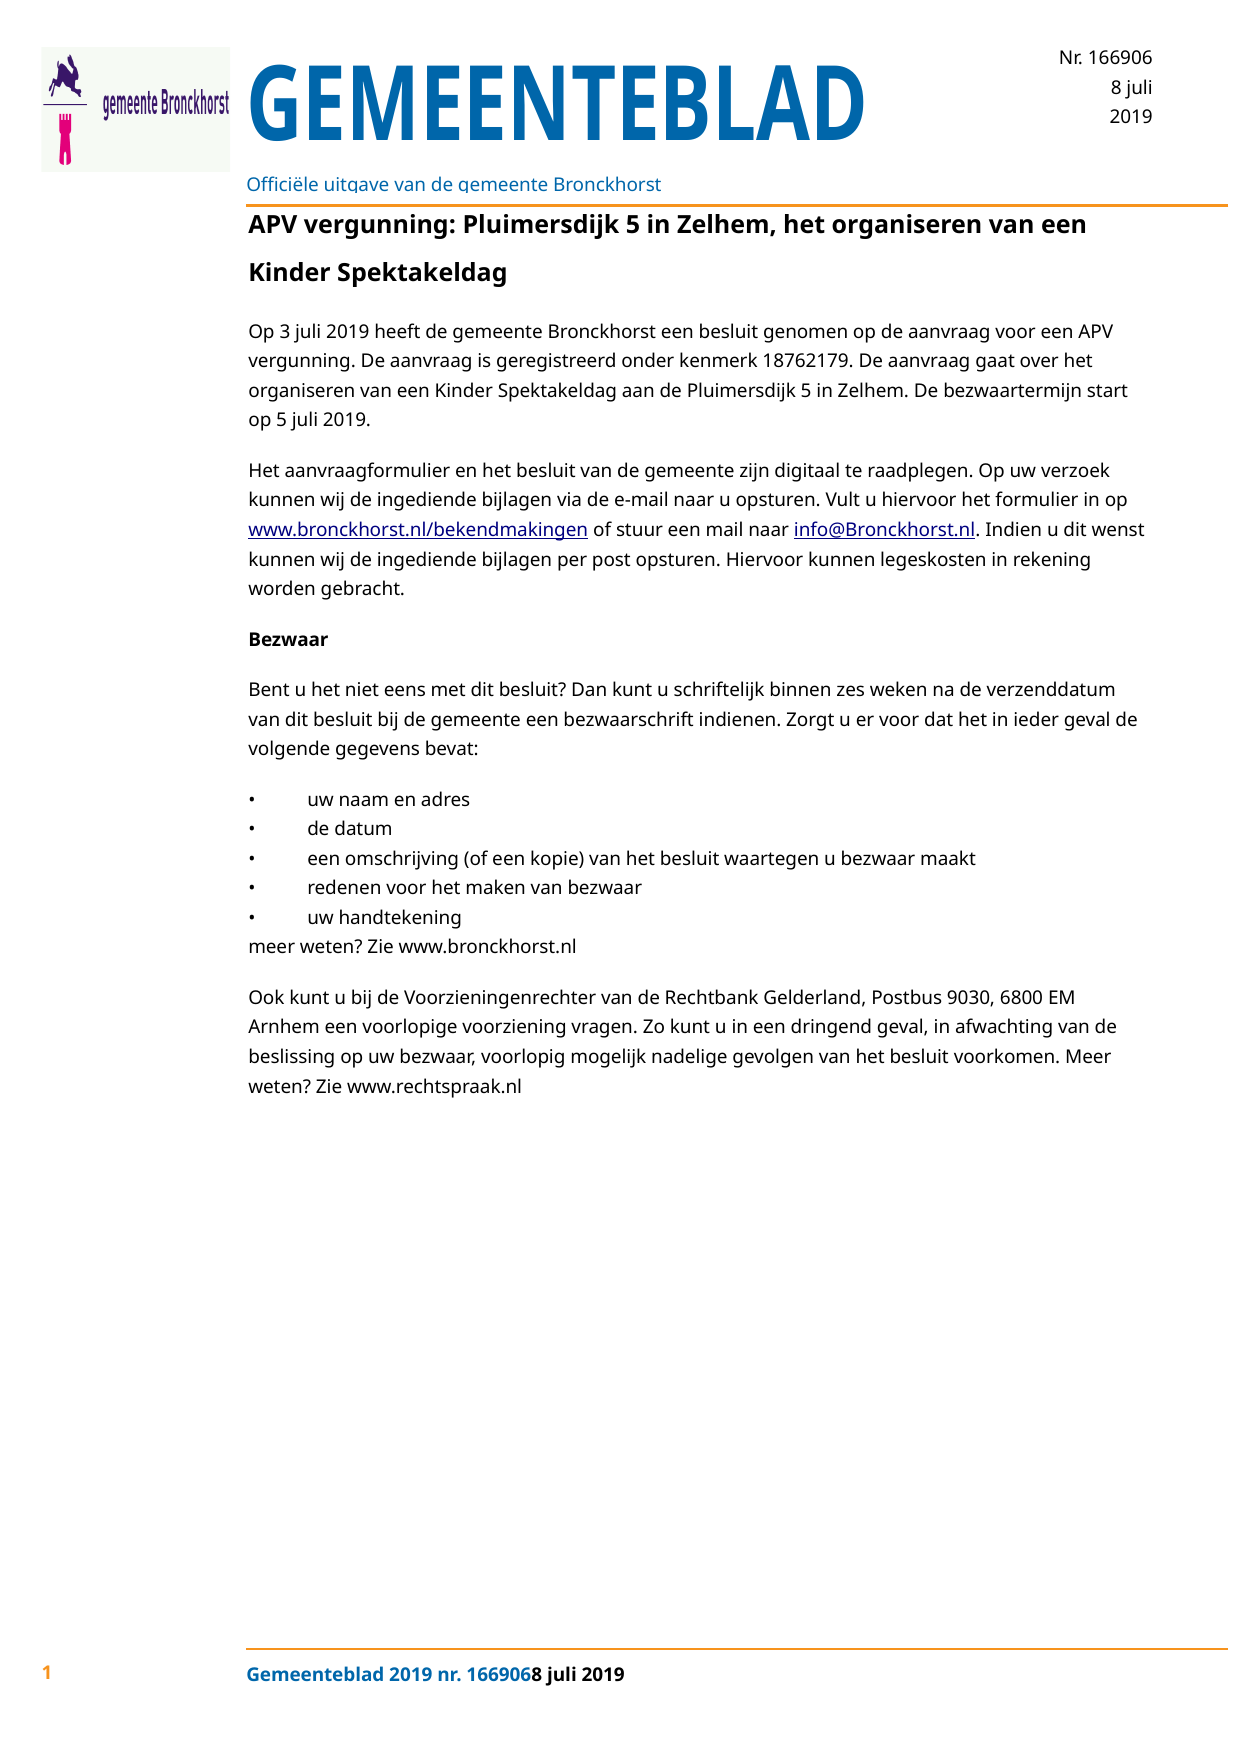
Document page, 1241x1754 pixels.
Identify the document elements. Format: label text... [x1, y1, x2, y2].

text Op 3 juli 2019 heeft de gemeente Bronckhorst een besluit genomen op de aanvraag voor een APV vergunning. De aanvraag is geregistreerd onder kenmerk 18762179. De aanvraag gaat over het organiseren van een Kinder Spektakeldag aan de Pluimersdijk 5 in Zelhem. De bezwaartermijn start op 5 juli 2019. [248, 318, 1152, 432]
text Het aanvraagformulier en het besluit van de gemeente zijn digitaal te raadplegen. Op uw verzoek kunnen wij de ingediende bijlagen via de e-mail naar u opsturen. Vult u hiervoor het formulier in op www.bronckhorst.nl/bekendmakingen of stuur een mail naar info@Bronckhorst.nl. Indien u dit wenst kunnen wij de ingediende bijlagen per post opsturen. Hiervoor kunnen legeskosten in rekening worden gebracht. [248, 457, 1152, 601]
list uw handtekening [248, 904, 1152, 930]
text Bent u het niet eens met dit besluit? Dan kunt u schriftelijk binnen zes weken na de verzenddatum van dit besluit bij de gemeente een bezwaarschrift indienen. Zorgt u er voor dat het in ieder geval de volgende gegevens bevat: [248, 676, 1152, 761]
list een omschrijving (of een kopie) van het besluit waartegen u bezwaar maakt [248, 845, 1152, 871]
text meer weten? Zie www.bronckhorst.nl [248, 934, 1152, 959]
text APV vergunning: Pluimersdijk 5 in Zelhem, het organiseren van een Kinder Spektakeldag [248, 207, 1152, 288]
list redenen voor het maken van bezwaar [248, 874, 1152, 900]
picture [41, 47, 231, 172]
list uw naam en adres [248, 786, 1152, 812]
text Ook kunt u bij de Voorzieningenrechter van de Rechtbank Gelderland, Postbus 9030, 6800 EM Arnhem een voorlopige voorziening vragen. Zo kunt u in een dringend geval, in afwachting van de beslissing op uw bezwaar, voorlopig mogelijk nadelige gevolgen van het besluit voorkomen. Meer weten? Zie www.rechtspraak.nl [248, 984, 1152, 1099]
text Bezwaar [248, 626, 1152, 652]
list de datum [248, 815, 1152, 841]
